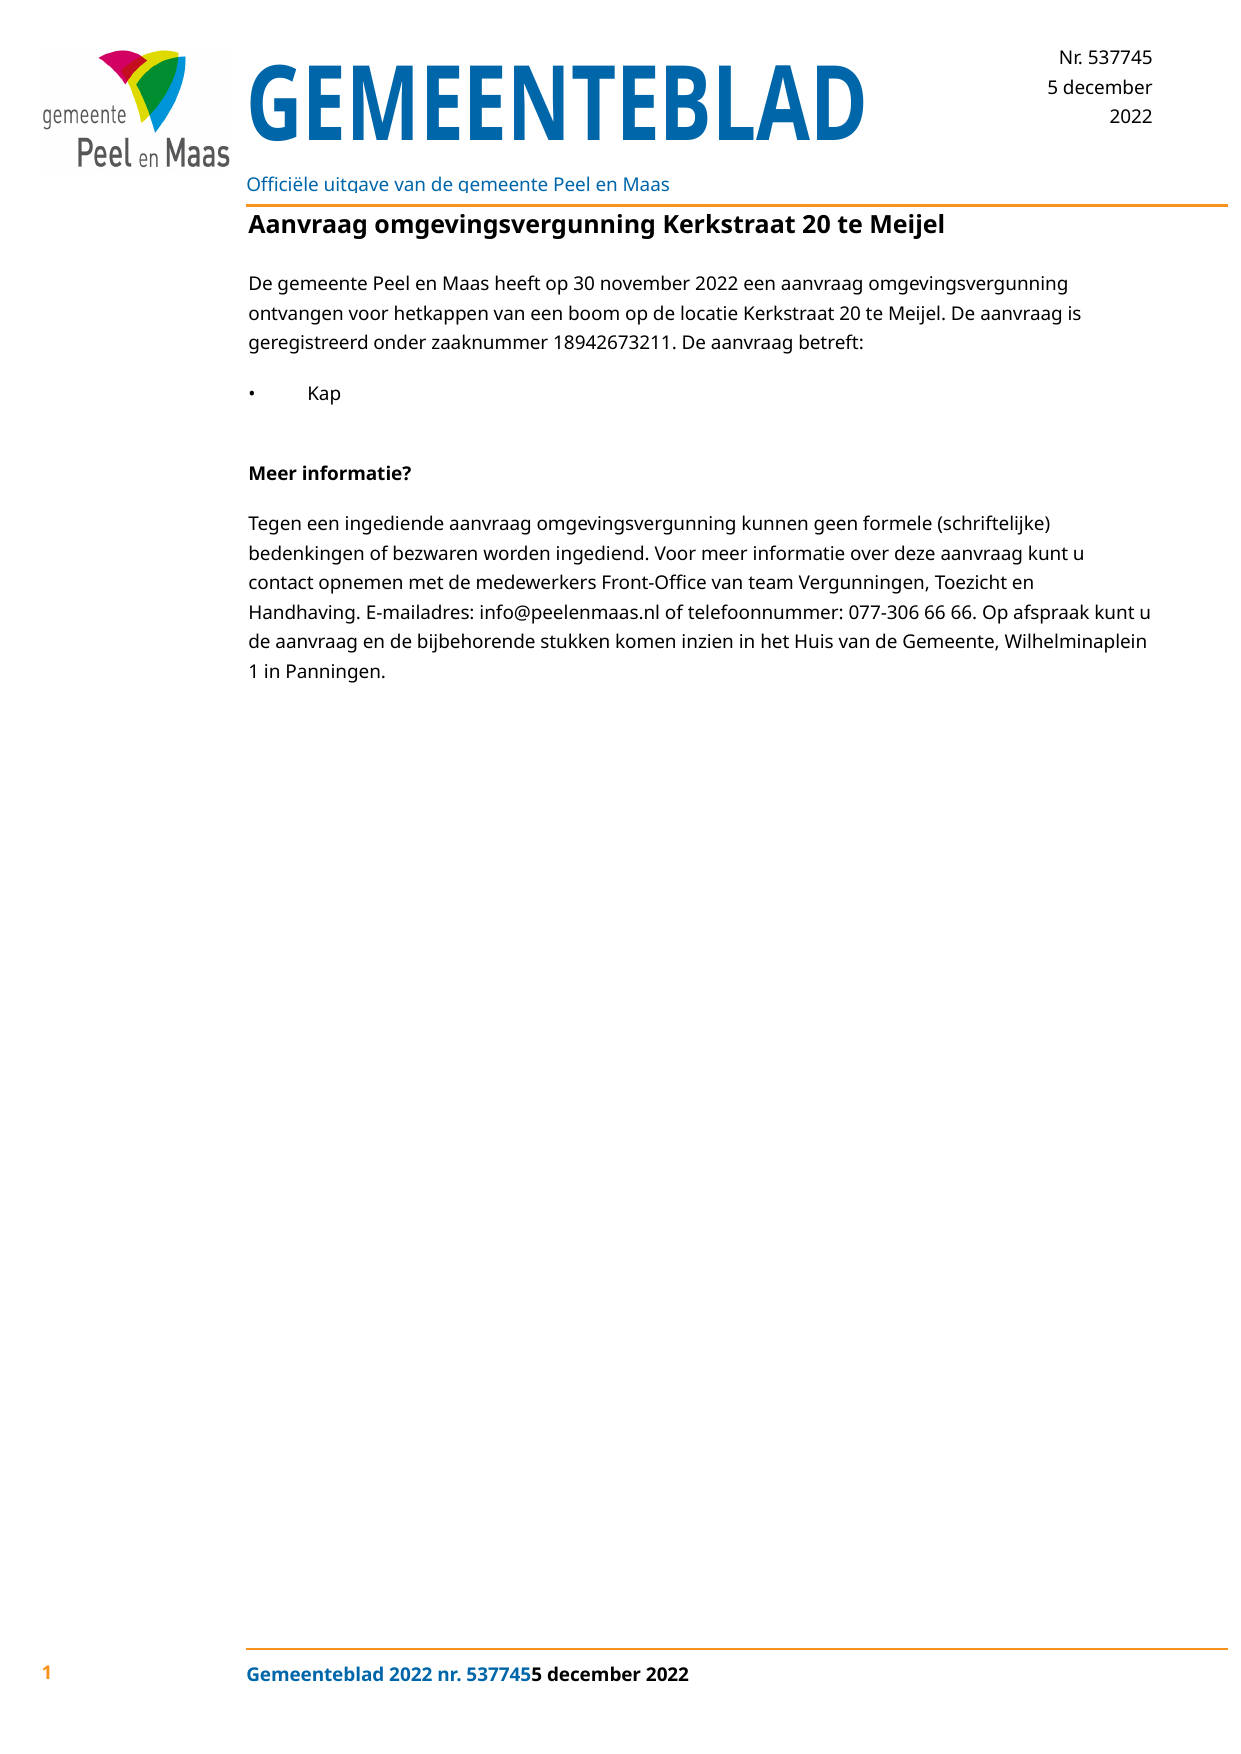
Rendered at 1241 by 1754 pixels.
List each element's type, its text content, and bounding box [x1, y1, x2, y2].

text Meer informatie? [248, 460, 1152, 486]
text Aanvraag omgevingsvergunning Kerkstraat 20 te Meijel [248, 207, 1152, 241]
text De gemeente Peel en Maas heeft op 30 november 2022 een aanvraag omgevingsvergunning ontvangen voor hetkappen van een boom op de locatie Kerkstraat 20 te Meijel. De aanvraag is geregistreerd onder zaaknummer 18942673211. De aanvraag betreft: [248, 270, 1152, 355]
text Tegen een ingediende aanvraag omgevingsvergunning kunnen geen formele (schriftelijke) bedenkingen of bezwaren worden ingediend. Voor meer informatie over deze aanvraag kunt u contact opnemen met de medewerkers Front-Office van team Vergunningen, Toezicht en Handhaving. E-mailadres: info@peelenmaas.nl of telefoonnummer: 077-306 66 66. Op afspraak kunt u de aanvraag en de bijbehorende stukken komen inzien in het Huis van de Gemeente, Wilhelminaplein 1 in Panningen. [248, 510, 1152, 684]
list Kap [248, 380, 1152, 406]
picture [41, 47, 231, 172]
